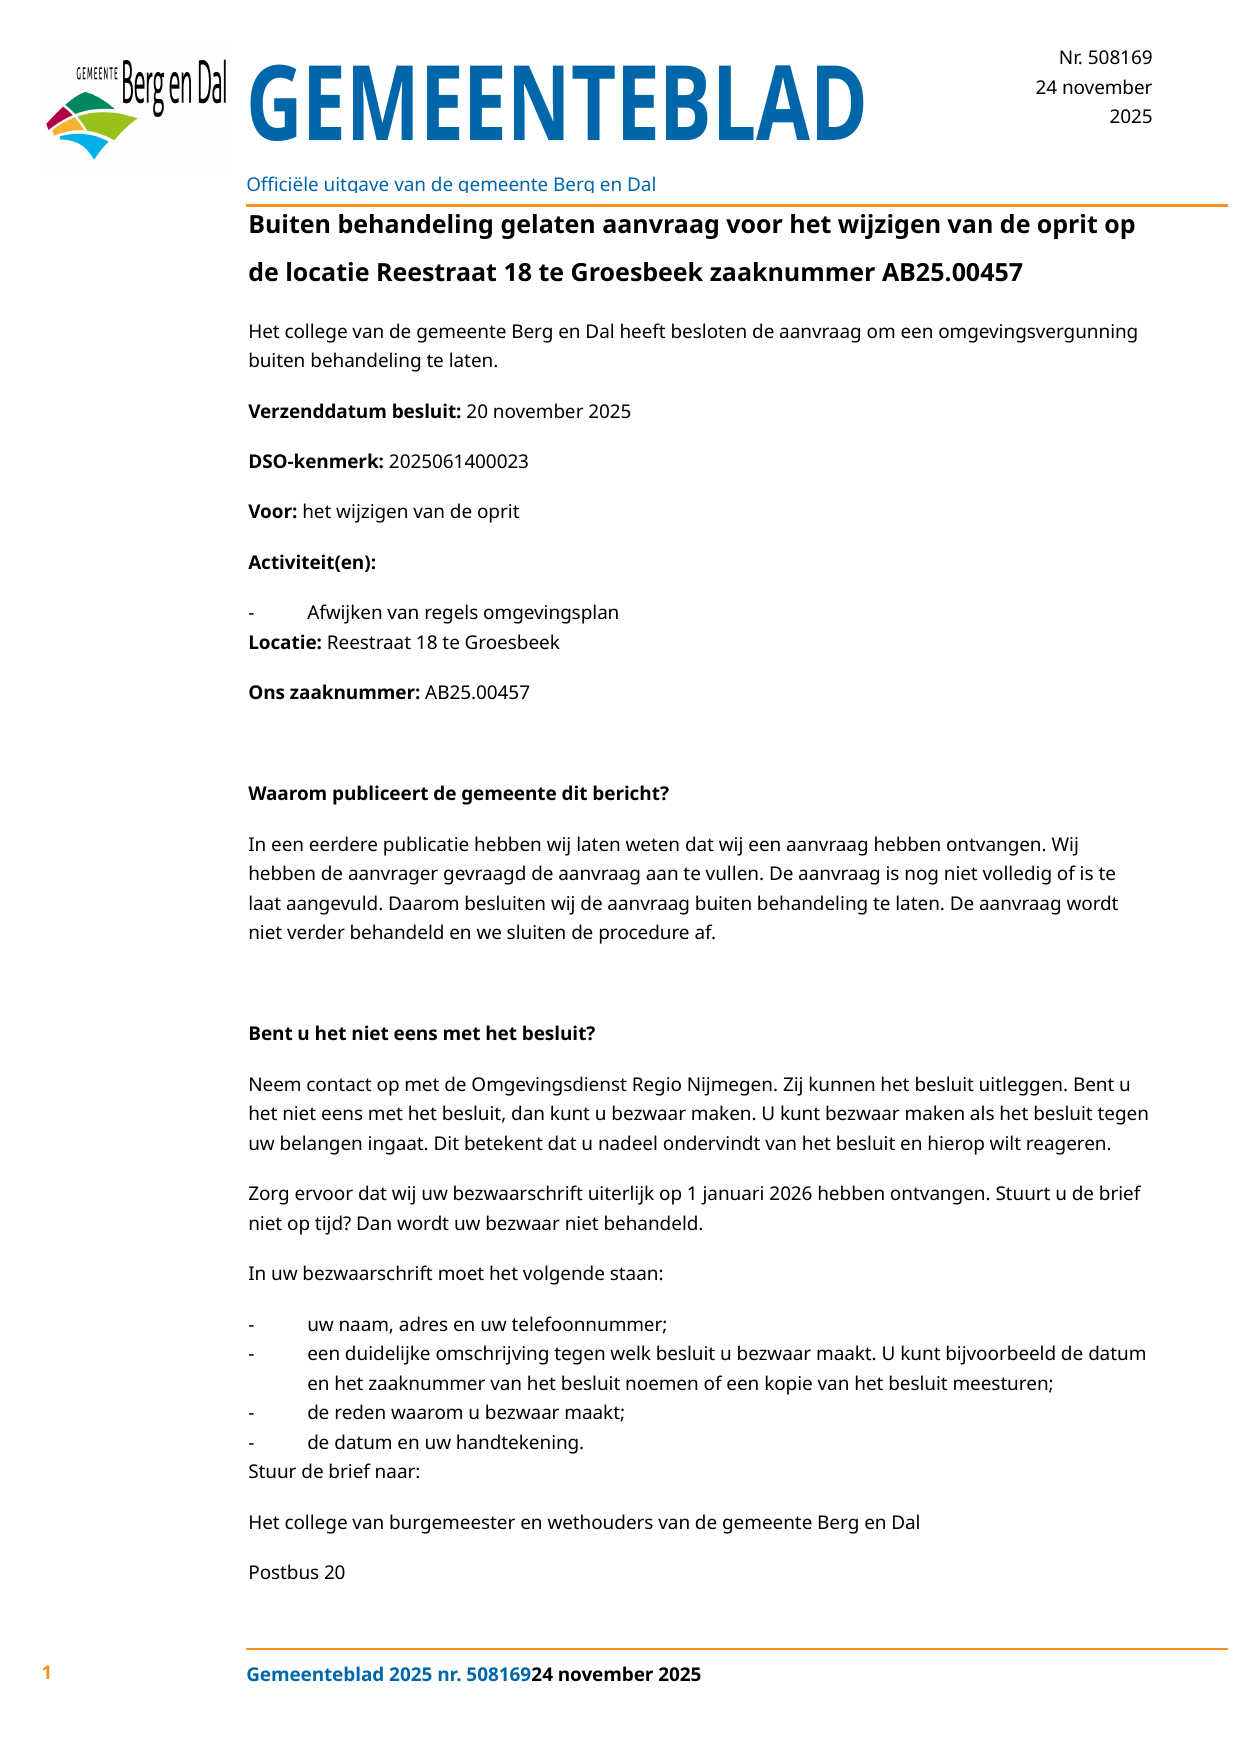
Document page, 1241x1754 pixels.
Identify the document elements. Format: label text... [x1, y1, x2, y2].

text Het college van burgemeester en wethouders van de gemeente Berg en Dal [248, 1509, 1152, 1535]
list de reden waarom u bezwaar maakt; [248, 1399, 1152, 1425]
text Waarom publiceert de gemeente dit bericht? [248, 780, 1152, 806]
list een duidelijke omschrijving tegen welk besluit u bezwaar maakt. U kunt bijvoorbeeld de datum en het zaaknummer van het besluit noemen of een kopie van het besluit meesturen; [248, 1340, 1152, 1396]
text In uw bezwaarschrift moet het volgende staan: [248, 1260, 1152, 1286]
text Ons zaaknummer: AB25.00457 [248, 679, 1152, 705]
text Activiteit(en): [248, 549, 1152, 575]
text Postbus 20 [248, 1559, 1152, 1585]
list de datum en uw handtekening. [248, 1429, 1152, 1455]
list Afwijken van regels omgevingsplan [248, 599, 1152, 625]
text Voor: het wijzigen van de oprit [248, 499, 1152, 524]
text Stuur de brief naar: [248, 1459, 1152, 1484]
text Verzenddatum besluit: 20 november 2025 [248, 398, 1152, 424]
text Het college van de gemeente Berg en Dal heeft besloten de aanvraag om een omgevingsvergunning buiten behandeling te laten. [248, 318, 1152, 373]
picture [41, 47, 231, 172]
text Neem contact op met de Omgevingsdienst Regio Nijmegen. Zij kunnen het besluit uitleggen. Bent u het niet eens met het besluit, dan kunt u bezwaar maken. U kunt bezwaar maken als het besluit tegen uw belangen ingaat. Dit betekent dat u nadeel ondervindt van het besluit en hierop wilt reageren. [248, 1071, 1152, 1156]
text DSO-kenmerk: 2025061400023 [248, 448, 1152, 474]
text Buiten behandeling gelaten aanvraag voor het wijzigen van de oprit op de locatie Reestraat 18 te Groesbeek zaaknummer AB25.00457 [248, 207, 1152, 288]
text Zorg ervoor dat wij uw bezwaarschrift uiterlijk op 1 januari 2026 hebben ontvangen. Stuurt u de brief niet op tijd? Dan wordt uw bezwaar niet behandeld. [248, 1180, 1152, 1236]
list uw naam, adres en uw telefoonnummer; [248, 1311, 1152, 1337]
text Bent u het niet eens met het besluit? [248, 1020, 1152, 1046]
text Locatie: Reestraat 18 te Groesbeek [248, 629, 1152, 655]
text In een eerdere publicatie hebben wij laten weten dat wij een aanvraag hebben ontvangen. Wij hebben de aanvrager gevraagd de aanvraag aan te vullen. De aanvraag is nog niet volledig of is te laat aangevuld. Daarom besluiten wij de aanvraag buiten behandeling te laten. De aanvraag wordt niet verder behandeld en we sluiten de procedure af. [248, 831, 1152, 945]
